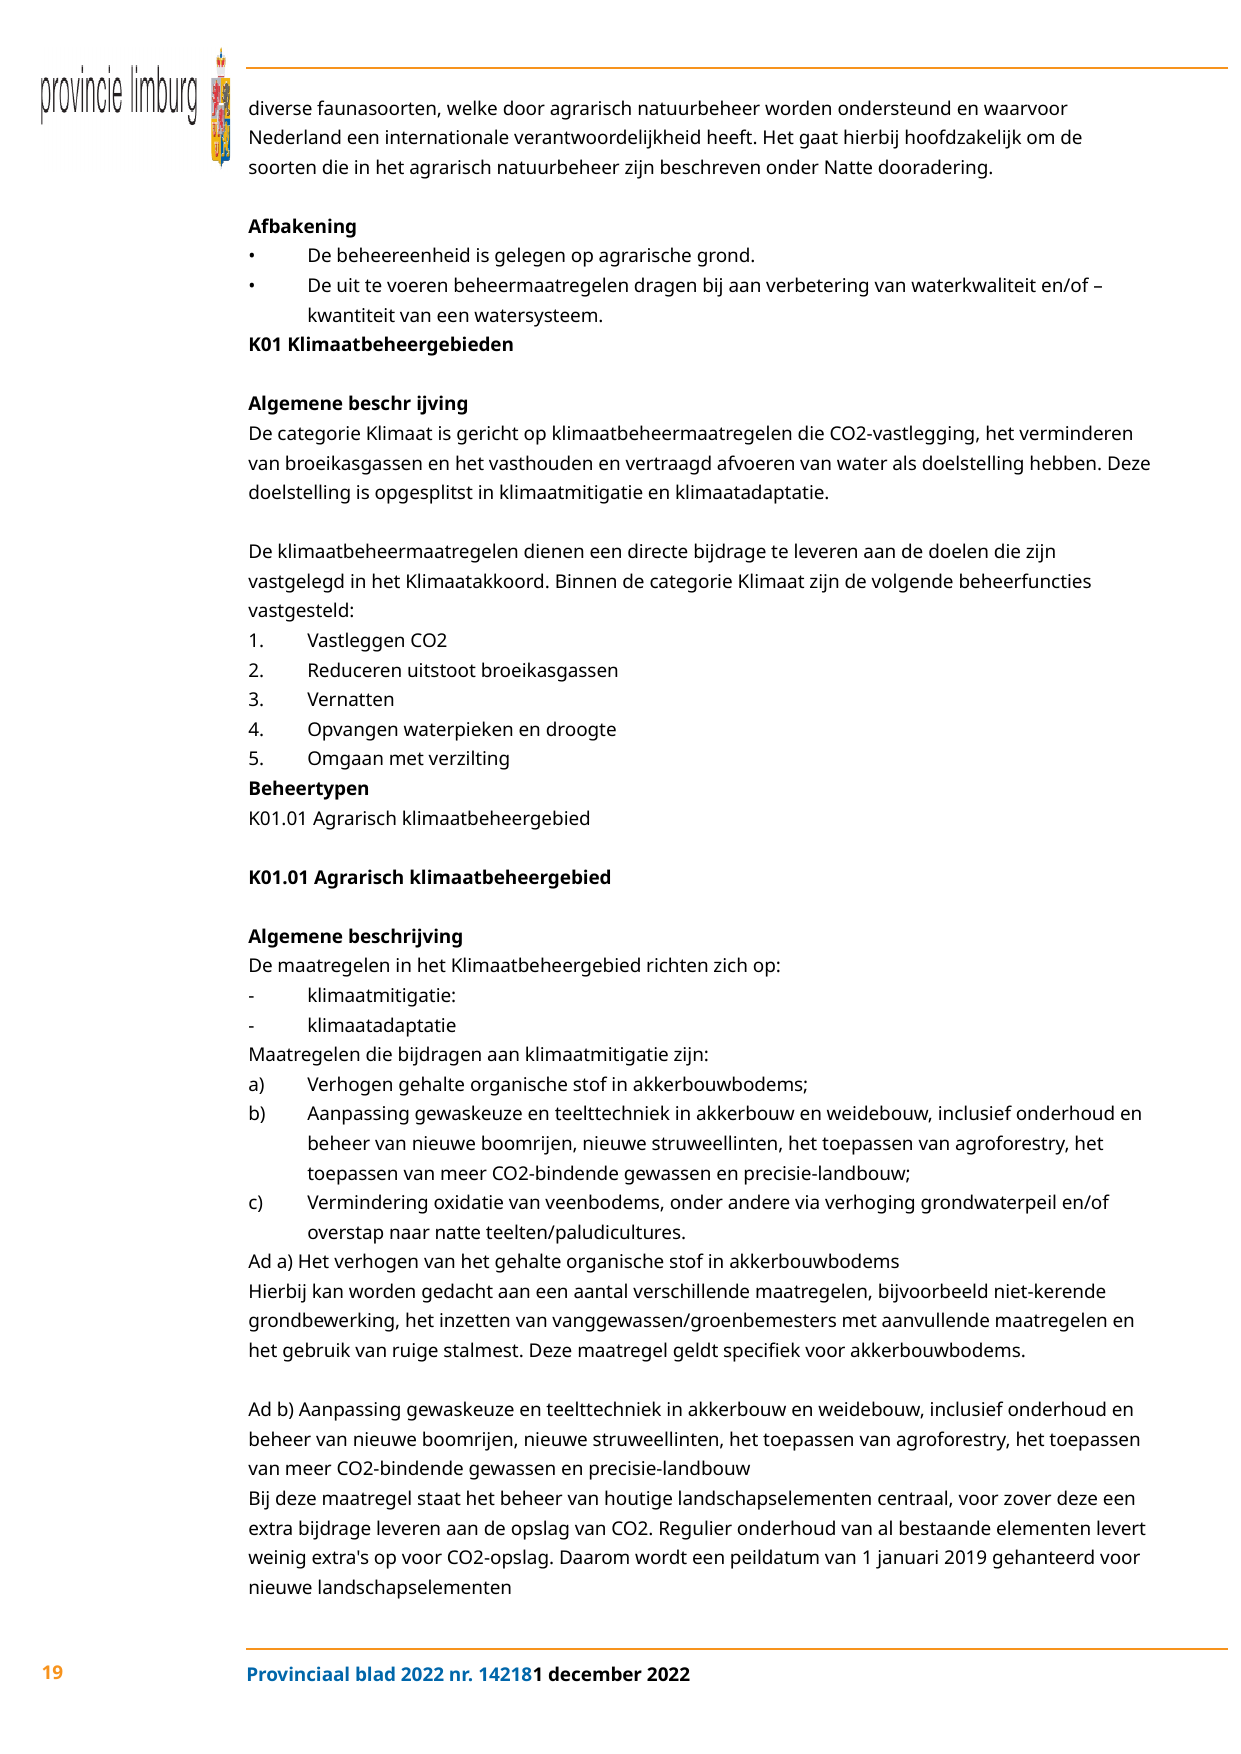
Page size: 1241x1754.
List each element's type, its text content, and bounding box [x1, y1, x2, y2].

text Afbakening [248, 213, 1152, 239]
text De klimaatbeheermaatregelen dienen een directe bijdrage te leveren aan de doelen die zijn vastgelegd in het Klimaatakkoord. Binnen de categorie Klimaat zijn de volgende beheerfuncties vastgesteld: [248, 538, 1152, 623]
text Bij deze maatregel staat het beheer van houtige landschapselementen centraal, voor zover deze een extra bijdrage leveren aan de opslag van CO2. Regulier onderhoud van al bestaande elementen levert weinig extra's op voor CO2-opslag. Daarom wordt een peildatum van 1 januari 2019 gehanteerd voor nieuwe landschapselementen [248, 1485, 1152, 1600]
list De beheereenheid is gelegen op agrarische grond. [248, 243, 1152, 268]
picture [41, 47, 231, 172]
text Algemene beschrijving [248, 923, 1152, 949]
list Vermindering oxidatie van veenbodems, onder andere via verhoging grondwaterpeil en/of overstap naar natte teelten/paludicultures. [248, 1189, 1152, 1245]
list Vastleggen CO2 [248, 627, 1152, 653]
list Omgaan met verzilting [248, 746, 1152, 771]
list Vernatten [248, 686, 1152, 712]
text Ad b) Aanpassing gewaskeuze en teelttechniek in akkerbouw en weidebouw, inclusief onderhoud en beheer van nieuwe boomrijen, nieuwe struweellinten, het toepassen van agroforestry, het toepassen van meer CO2-bindende gewassen en precisie-landbouw [248, 1396, 1152, 1481]
list klimaatmitigatie: [248, 982, 1152, 1008]
text K01.01 Agrarisch klimaatbeheergebied [248, 864, 1152, 890]
text De maatregelen in het Klimaatbeheergebied richten zich op: [248, 953, 1152, 978]
text diverse faunasoorten, welke door agrarisch natuurbeheer worden ondersteund en waarvoor Nederland een internationale verantwoordelijkheid heeft. Het gaat hierbij hoofdzakelijk om de soorten die in het agrarisch natuurbeheer zijn beschreven onder Natte dooradering. [248, 95, 1152, 180]
list Opvangen waterpieken en droogte [248, 716, 1152, 742]
text De categorie Klimaat is gericht op klimaatbeheermaatregelen die CO2-vastlegging, het verminderen van broeikasgassen en het vasthouden en vertraagd afvoeren van water als doelstelling hebben. Deze doelstelling is opgesplitst in klimaatmitigatie en klimaatadaptatie. [248, 420, 1152, 505]
list Verhogen gehalte organische stof in akkerbouwbodems; [248, 1071, 1152, 1097]
text K01 Klimaatbeheergebieden [248, 331, 1152, 357]
text Ad a) Het verhogen van het gehalte organische stof in akkerbouwbodems [248, 1248, 1152, 1274]
list klimaatadaptatie [248, 1012, 1152, 1038]
text Beheertypen [248, 775, 1152, 801]
list Reduceren uitstoot broeikasgassen [248, 657, 1152, 683]
text Maatregelen die bijdragen aan klimaatmitigatie zijn: [248, 1041, 1152, 1067]
text K01.01 Agrarisch klimaatbeheergebied [248, 805, 1152, 831]
text Hierbij kan worden gedacht aan een aantal verschillende maatregelen, bijvoorbeeld niet-kerende grondbewerking, het inzetten van vanggewassen/groenbemesters met aanvullende maatregelen en het gebruik van ruige stalmest. Deze maatregel geldt specifiek voor akkerbouwbodems. [248, 1278, 1152, 1363]
text Algemene beschr ijving [248, 391, 1152, 416]
list De uit te voeren beheermaatregelen dragen bij aan verbetering van waterkwaliteit en/of –kwantiteit van een watersysteem. [248, 272, 1152, 328]
list Aanpassing gewaskeuze en teelttechniek in akkerbouw en weidebouw, inclusief onderhoud en beheer van nieuwe boomrijen, nieuwe struweellinten, het toepassen van agroforestry, het toepassen van meer CO2-bindende gewassen en precisie-landbouw; [248, 1101, 1152, 1186]
